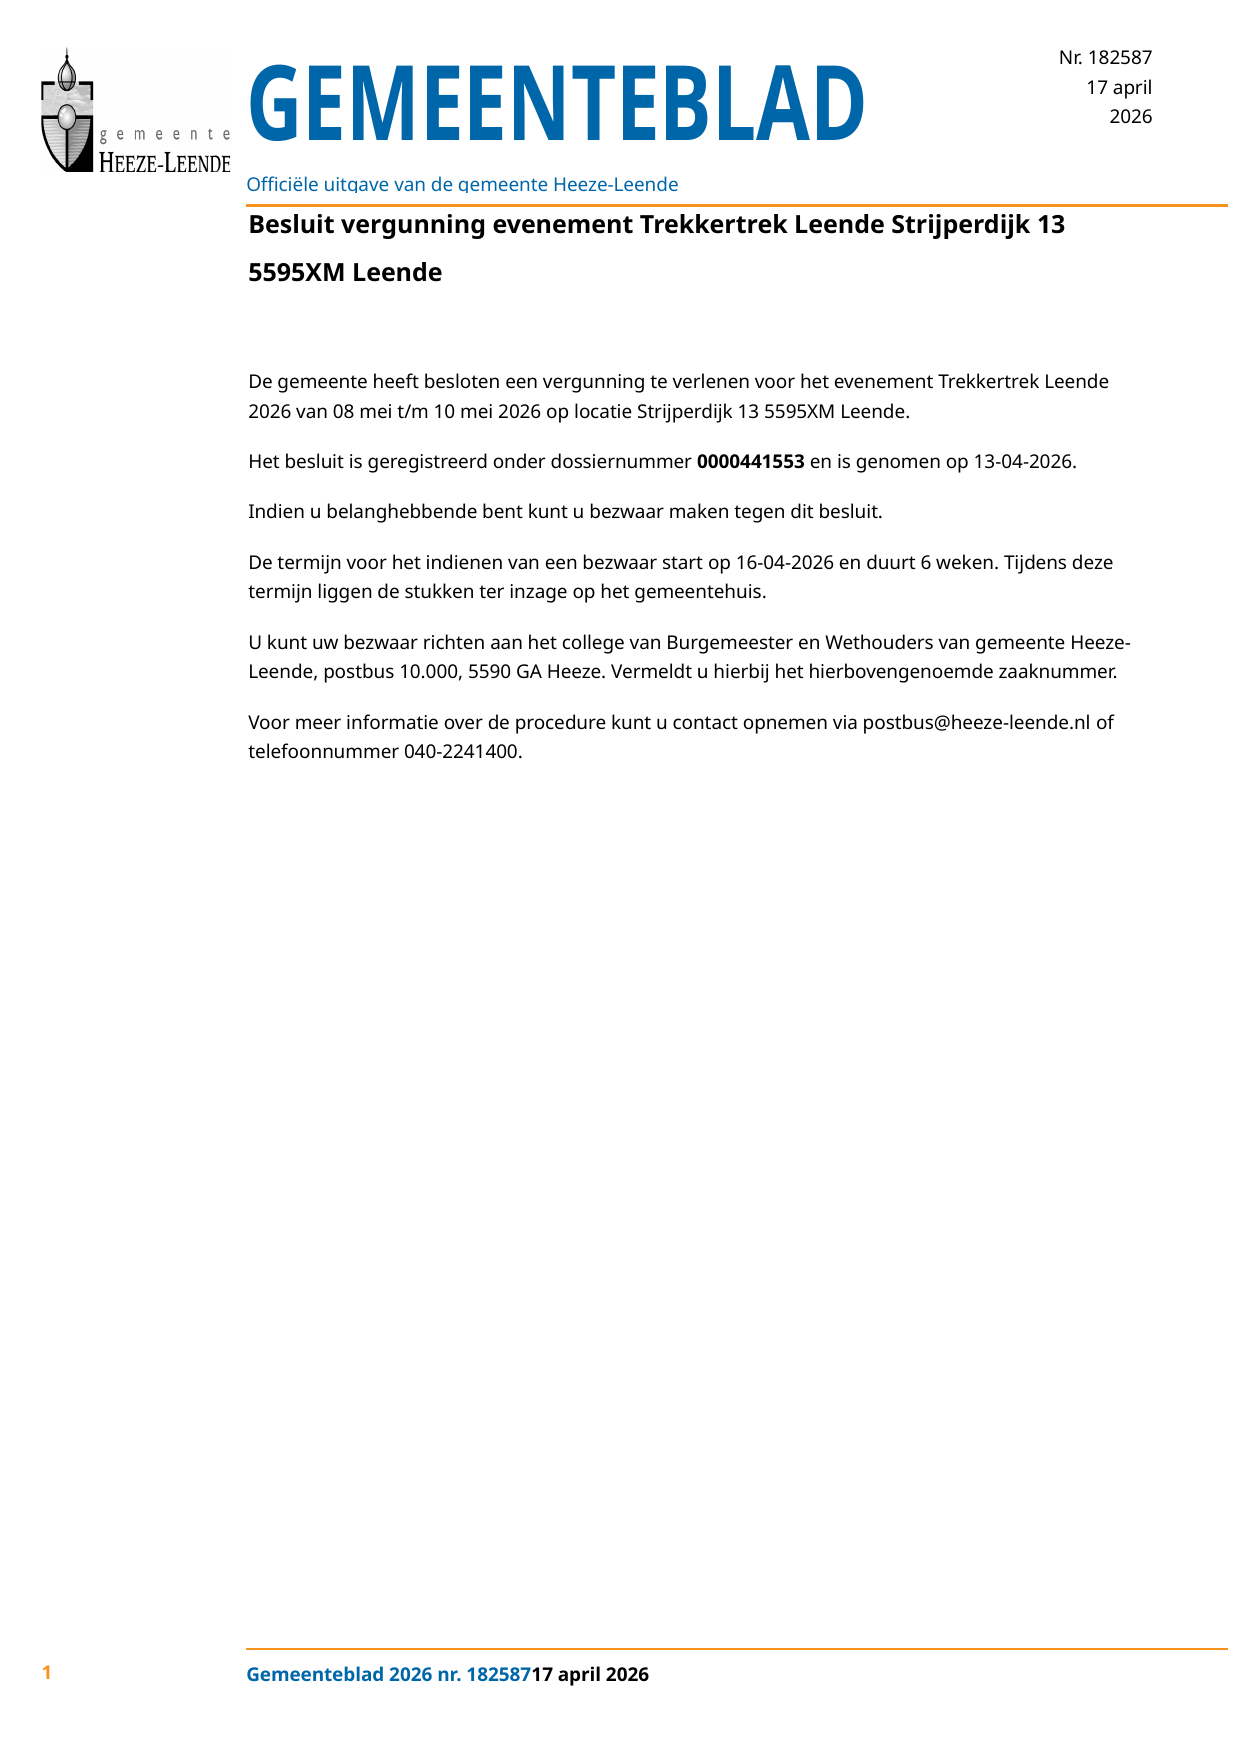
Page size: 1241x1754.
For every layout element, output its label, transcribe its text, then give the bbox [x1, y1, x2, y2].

text U kunt uw bezwaar richten aan het college van Burgemeester en Wethouders van gemeente Heeze-Leende, postbus 10.000, 5590 GA Heeze. Vermeldt u hierbij het hierbovengenoemde zaaknummer. [248, 629, 1152, 684]
picture [41, 47, 231, 172]
text De gemeente heeft besloten een vergunning te verlenen voor het evenement Trekkertrek Leende 2026 van 08 mei t/m 10 mei 2026 op locatie Strijperdijk 13 5595XM Leende. [248, 368, 1152, 424]
text De termijn voor het indienen van een bezwaar start op 16-04-2026 en duurt 6 weken. Tijdens deze termijn liggen de stukken ter inzage op het gemeentehuis. [248, 549, 1152, 604]
text Indien u belanghebbende bent kunt u bezwaar maken tegen dit besluit. [248, 499, 1152, 524]
text Het besluit is geregistreerd onder dossiernummer 0000441553 en is genomen op 13-04-2026. [248, 448, 1152, 474]
text Voor meer informatie over de procedure kunt u contact opnemen via postbus@heeze-leende.nl of telefoonnummer 040-2241400. [248, 709, 1152, 764]
text Besluit vergunning evenement Trekkertrek Leende Strijperdijk 13 5595XM Leende [248, 207, 1152, 288]
